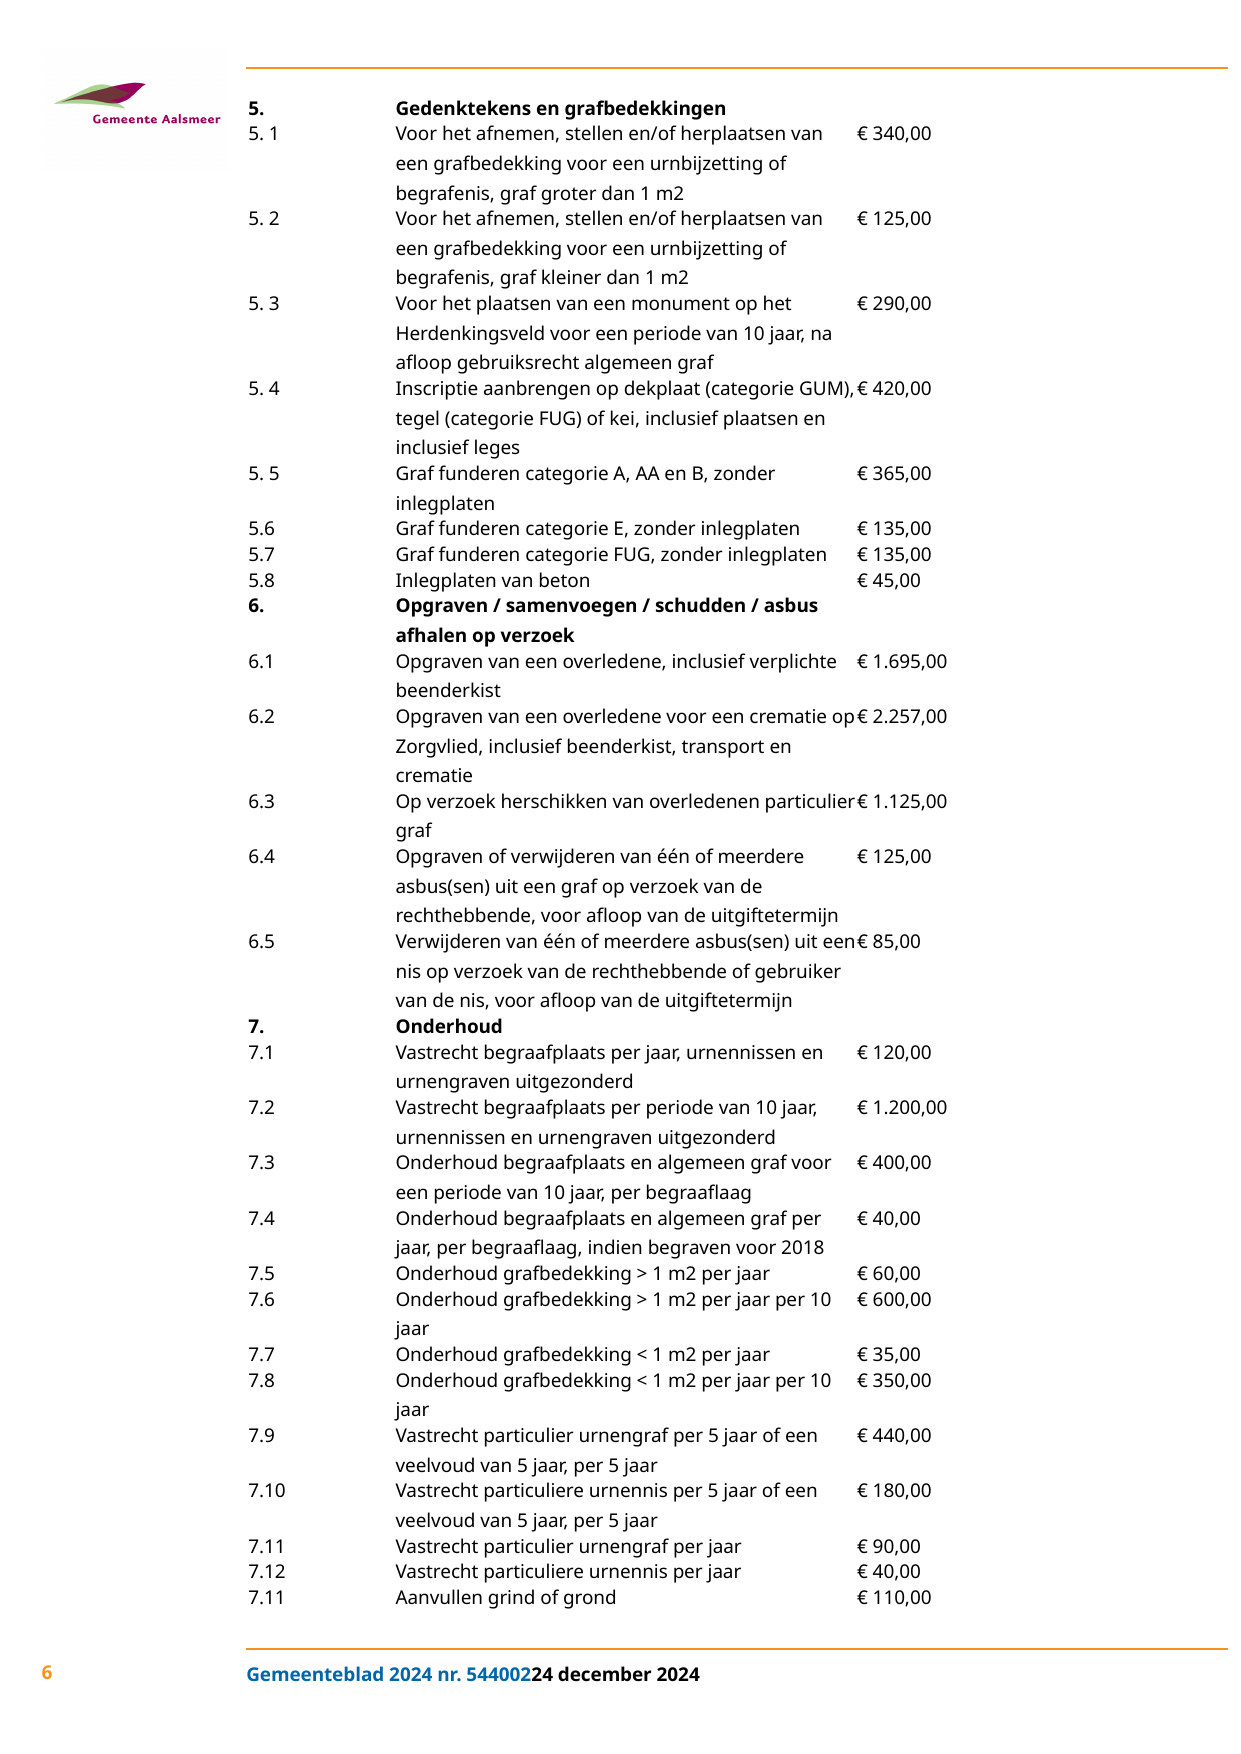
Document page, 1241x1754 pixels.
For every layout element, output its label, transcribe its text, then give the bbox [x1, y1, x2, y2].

table_cell 5. 4 [248, 375, 395, 460]
table_cell € 350,00 [857, 1367, 1004, 1422]
table_cell € 85,00 [857, 928, 1004, 1013]
table_cell € 340,00 [857, 121, 1004, 205]
table_cell 5. 2 [248, 205, 395, 290]
table_cell 5.7 [248, 541, 395, 567]
table_cell 7.5 [248, 1260, 395, 1286]
table_cell 6.3 [248, 788, 395, 843]
table_cell 6. [248, 593, 395, 648]
table_cell € 40,00 [857, 1559, 1004, 1584]
table_cell € 420,00 [857, 375, 1004, 460]
table_cell 7.10 [248, 1478, 395, 1533]
table_cell Vastrecht begraafplaats per periode van 10 jaar, urnennissen en urnengraven uitgezonderd [395, 1094, 857, 1149]
table_cell Graf funderen categorie E, zonder inlegplaten [395, 515, 857, 541]
table_cell 7.12 [248, 1559, 395, 1584]
table_cell Opgraven van een overledene, inclusief verplichte beenderkist [395, 648, 857, 703]
table_cell Onderhoud grafbedekking < 1 m2 per jaar [395, 1341, 857, 1367]
table_cell € 135,00 [857, 515, 1004, 541]
picture [41, 47, 231, 172]
table_cell 6.2 [248, 703, 395, 788]
table_cell € 1.200,00 [857, 1094, 1004, 1149]
table_cell € 290,00 [857, 290, 1004, 375]
table_cell € 60,00 [857, 1260, 1004, 1286]
table_cell 6.4 [248, 844, 395, 928]
table_cell € 120,00 [857, 1039, 1004, 1094]
table_cell € 110,00 [857, 1584, 1004, 1610]
table_cell Opgraven van een overledene voor een crematie op Zorgvlied, inclusief beenderkist, transport en crematie [395, 703, 857, 788]
table_cell Onderhoud begraafplaats en algemeen graf voor een periode van 10 jaar, per begraaflaag [395, 1150, 857, 1205]
table_cell 6.1 [248, 648, 395, 703]
table_cell 5.8 [248, 567, 395, 593]
table_cell 7.9 [248, 1422, 395, 1478]
table_cell Voor het afnemen, stellen en/of herplaatsen van een grafbedekking voor een urnbijzetting of begrafenis, graf kleiner dan 1 m2 [395, 205, 857, 290]
table_cell 7.3 [248, 1150, 395, 1205]
table_cell Inlegplaten van beton [395, 567, 857, 593]
table_cell € 35,00 [857, 1341, 1004, 1367]
table_cell Vastrecht begraafplaats per jaar, urnennissen en urnengraven uitgezonderd [395, 1039, 857, 1094]
table_cell 7.6 [248, 1286, 395, 1341]
table_cell Onderhoud grafbedekking < 1 m2 per jaar per 10 jaar [395, 1367, 857, 1422]
table_cell Voor het afnemen, stellen en/of herplaatsen van een grafbedekking voor een urnbijzetting of begrafenis, graf groter dan 1 m2 [395, 121, 857, 205]
table_cell 7.4 [248, 1205, 395, 1260]
table_cell 7. [248, 1013, 395, 1039]
table_cell 7.7 [248, 1341, 395, 1367]
table_cell Inscriptie aanbrengen op dekplaat (categorie GUM), tegel (categorie FUG) of kei, inclusief plaatsen en inclusief leges [395, 375, 857, 460]
table_cell € 1.125,00 [857, 788, 1004, 843]
table_cell Onderhoud [395, 1013, 857, 1039]
table_cell 5. 1 [248, 121, 395, 205]
table_cell [857, 95, 1004, 121]
table_cell € 125,00 [857, 844, 1004, 928]
table_cell 5.6 [248, 515, 395, 541]
table_cell € 90,00 [857, 1533, 1004, 1559]
table_cell € 135,00 [857, 541, 1004, 567]
table_cell 6.5 [248, 928, 395, 1013]
table_cell Vastrecht particuliere urnennis per 5 jaar of een veelvoud van 5 jaar, per 5 jaar [395, 1478, 857, 1533]
table_cell Aanvullen grind of grond [395, 1584, 857, 1610]
table_cell 5. [248, 95, 395, 121]
table_cell 7.1 [248, 1039, 395, 1094]
table_cell [857, 593, 1004, 648]
table_cell Op verzoek herschikken van overledenen particulier graf [395, 788, 857, 843]
table_cell Vastrecht particulier urnengraf per 5 jaar of een veelvoud van 5 jaar, per 5 jaar [395, 1422, 857, 1478]
table_cell € 40,00 [857, 1205, 1004, 1260]
table_cell € 400,00 [857, 1150, 1004, 1205]
table_cell 5. 3 [248, 290, 395, 375]
table_cell € 600,00 [857, 1286, 1004, 1341]
table_cell € 125,00 [857, 205, 1004, 290]
table_cell € 180,00 [857, 1478, 1004, 1533]
table_cell 7.2 [248, 1094, 395, 1149]
table_cell Voor het plaatsen van een monument op het Herdenkingsveld voor een periode van 10 jaar, na afloop gebruiksrecht algemeen graf [395, 290, 857, 375]
table_cell Graf funderen categorie FUG, zonder inlegplaten [395, 541, 857, 567]
table_cell Vastrecht particulier urnengraf per jaar [395, 1533, 857, 1559]
table_cell Onderhoud grafbedekking > 1 m2 per jaar per 10 jaar [395, 1286, 857, 1341]
table_cell Gedenktekens en grafbedekkingen [395, 95, 857, 121]
table_cell 5. 5 [248, 460, 395, 515]
table_cell 7.11 [248, 1584, 395, 1610]
table_cell € 1.695,00 [857, 648, 1004, 703]
table_cell Opgraven of verwijderen van één of meerdere asbus(sen) uit een graf op verzoek van de rechthebbende, voor afloop van de uitgiftetermijn [395, 844, 857, 928]
table_cell Onderhoud grafbedekking > 1 m2 per jaar [395, 1260, 857, 1286]
table_cell Vastrecht particuliere urnennis per jaar [395, 1559, 857, 1584]
table_cell Opgraven / samenvoegen / schudden / asbus afhalen op verzoek [395, 593, 857, 648]
table_cell [857, 1013, 1004, 1039]
table_cell € 365,00 [857, 460, 1004, 515]
table_cell € 45,00 [857, 567, 1004, 593]
table_cell € 440,00 [857, 1422, 1004, 1478]
table_cell 7.11 [248, 1533, 395, 1559]
table_cell 7.8 [248, 1367, 395, 1422]
table_cell € 2.257,00 [857, 703, 1004, 788]
table_cell Graf funderen categorie A, AA en B, zonder inlegplaten [395, 460, 857, 515]
table_cell Onderhoud begraafplaats en algemeen graf per jaar, per begraaflaag, indien begraven voor 2018 [395, 1205, 857, 1260]
table_cell Verwijderen van één of meerdere asbus(sen) uit een nis op verzoek van de rechthebbende of gebruiker van de nis, voor afloop van de uitgiftetermijn [395, 928, 857, 1013]
